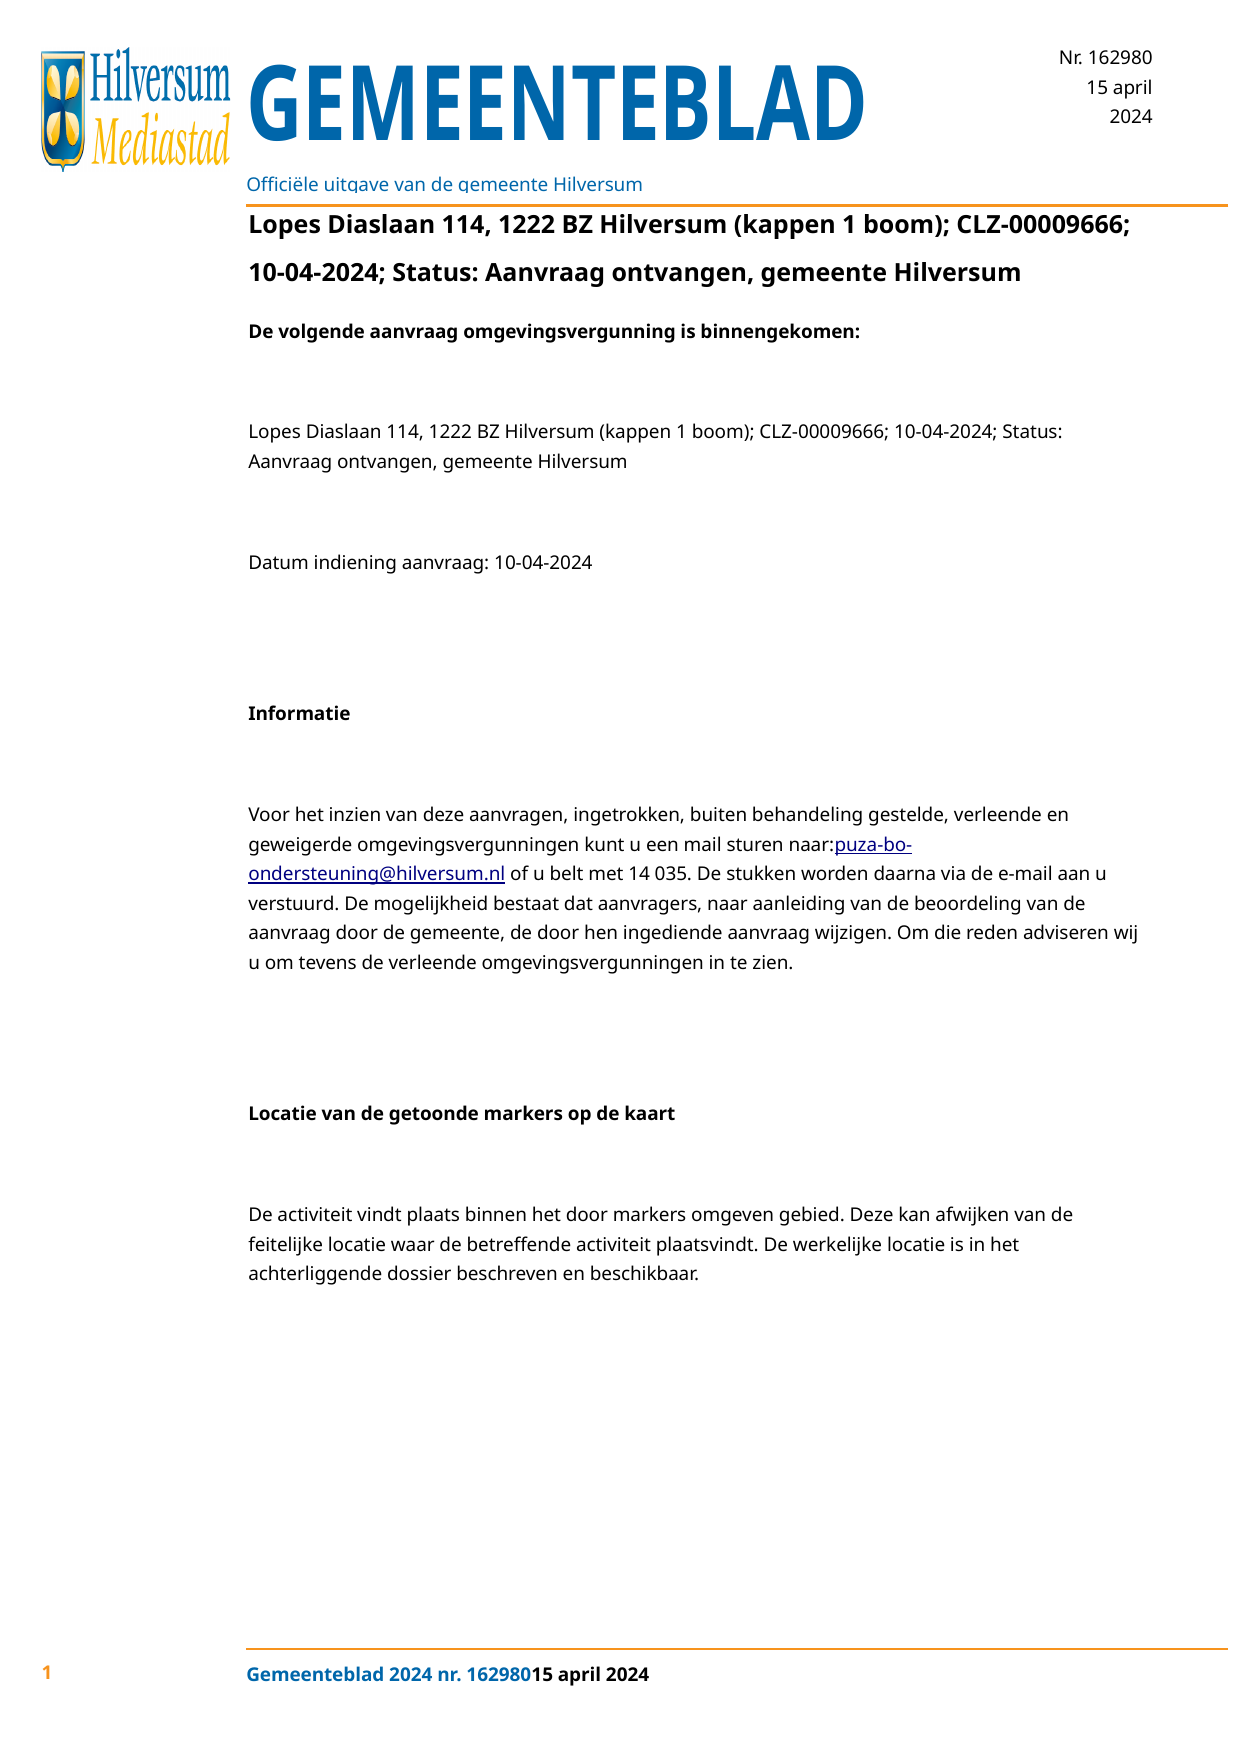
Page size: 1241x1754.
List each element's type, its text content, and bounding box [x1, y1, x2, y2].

text Locatie van de getoonde markers op de kaart [248, 1100, 1152, 1126]
text De activiteit vindt plaats binnen het door markers omgeven gebied. Deze kan afwijken van de feitelijke locatie waar de betreffende activiteit plaatsvindt. De werkelijke locatie is in het achterliggende dossier beschreven en beschikbaar. [248, 1201, 1152, 1286]
text De volgende aanvraag omgevingsvergunning is binnengekomen: [248, 318, 1152, 344]
text Lopes Diaslaan 114, 1222 BZ Hilversum (kappen 1 boom); CLZ-00009666; 10-04-2024; Status: Aanvraag ontvangen, gemeente Hilversum [248, 207, 1152, 288]
text Lopes Diaslaan 114, 1222 BZ Hilversum (kappen 1 boom); CLZ-00009666; 10-04-2024; Status: Aanvraag ontvangen, gemeente Hilversum [248, 419, 1152, 474]
picture [41, 47, 231, 172]
text Datum indiening aanvraag: 10-04-2024 [248, 549, 1152, 575]
text Voor het inzien van deze aanvragen, ingetrokken, buiten behandeling gestelde, verleende en geweigerde omgevingsvergunningen kunt u een mail sturen naar:puza-bo-ondersteuning@hilversum.nl of u belt met 14 035. De stukken worden daarna via de e-mail aan u verstuurd. De mogelijkheid bestaat dat aanvragers, naar aanleiding van de beoordeling van de aanvraag door de gemeente, de door hen ingediende aanvraag wijzigen. Om die reden adviseren wij u om tevens de verleende omgevingsvergunningen in te zien. [248, 801, 1152, 975]
text Informatie [248, 700, 1152, 726]
